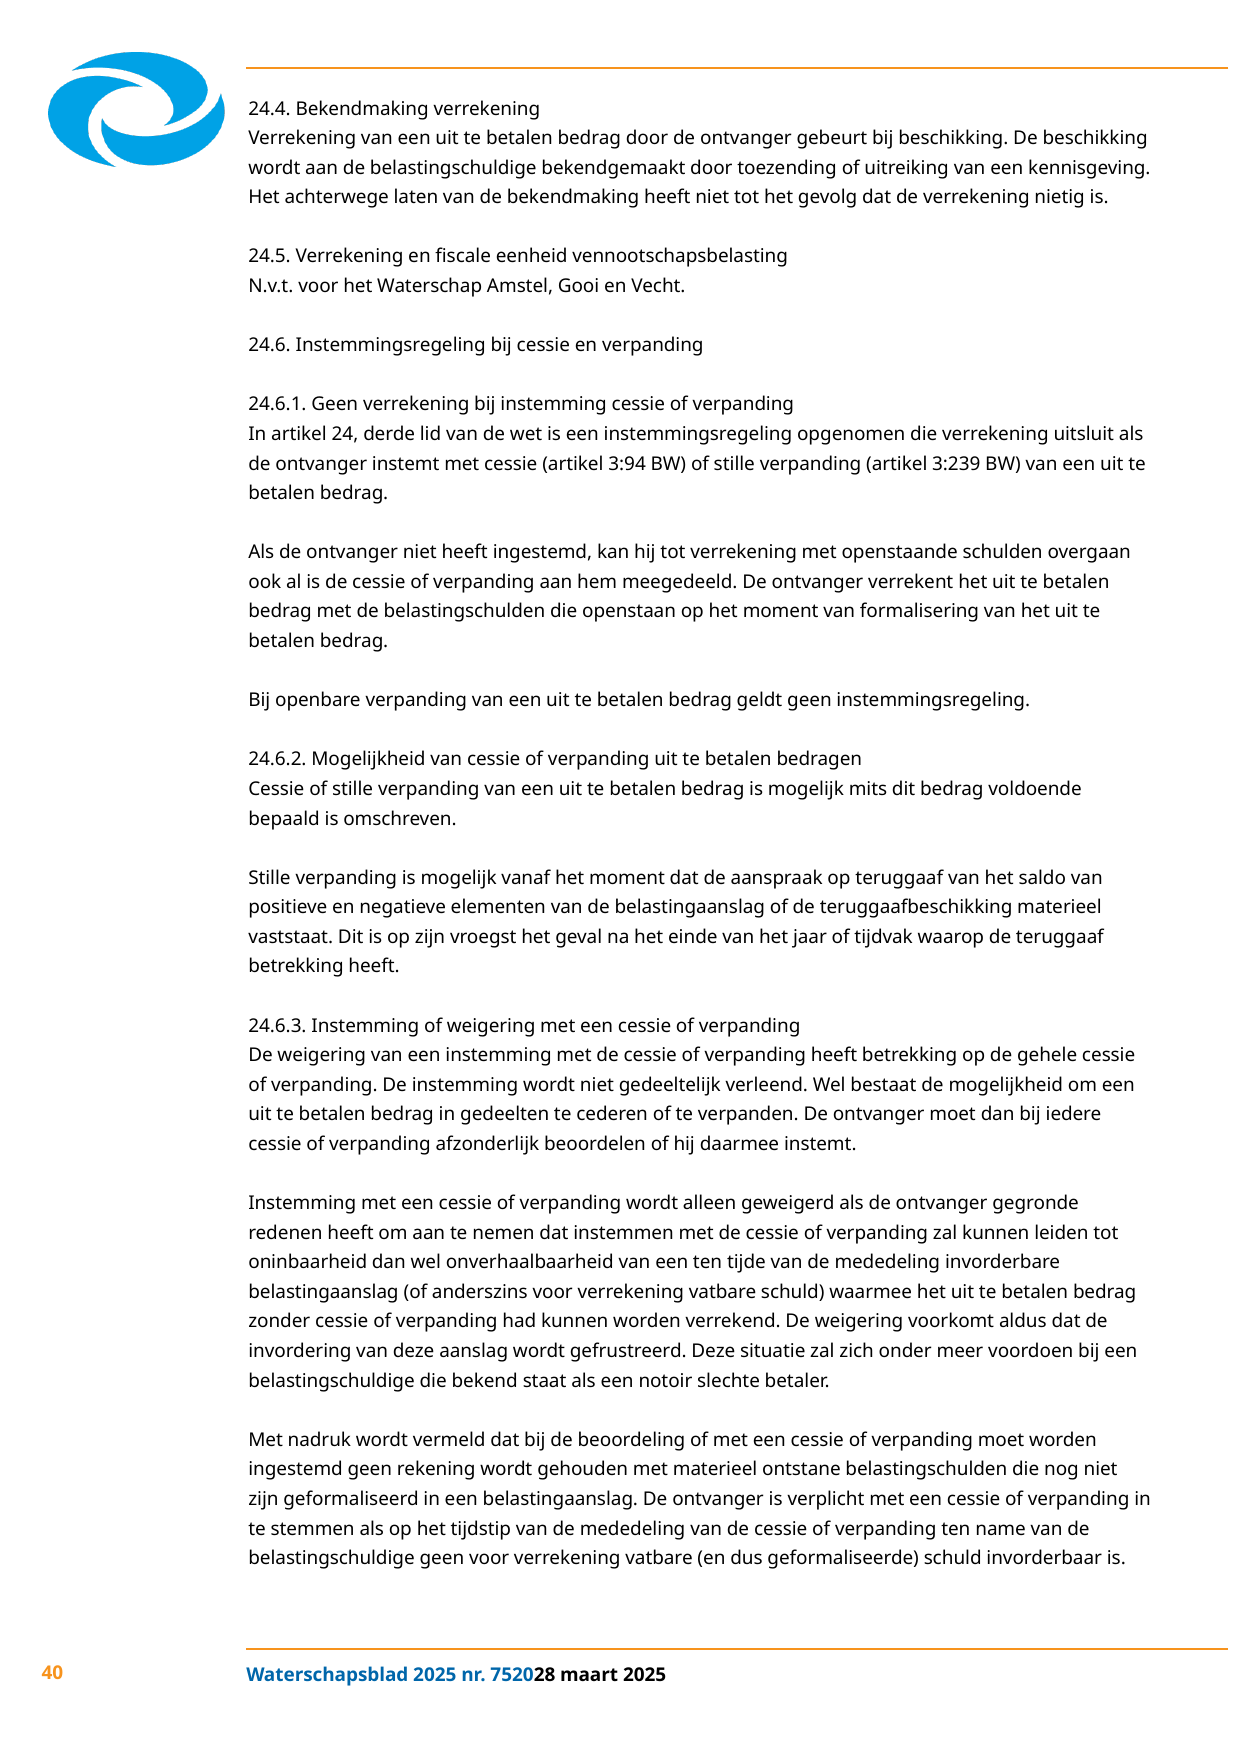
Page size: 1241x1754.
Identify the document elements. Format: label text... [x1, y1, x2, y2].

text 24.6.1. Geen verrekening bij instemming cessie of verpanding [248, 391, 1152, 416]
text In artikel 24, derde lid van de wet is een instemmingsregeling opgenomen die verrekening uitsluit als de ontvanger instemt met cessie (artikel 3:94 BW) of stille verpanding (artikel 3:239 BW) van een uit te betalen bedrag. [248, 420, 1152, 505]
text Als de ontvanger niet heeft ingestemd, kan hij tot verrekening met openstaande schulden overgaan ook al is de cessie of verpanding aan hem meegedeeld. De ontvanger verrekent het uit te betalen bedrag met de belastingschulden die openstaan op het moment van formalisering van het uit te betalen bedrag. [248, 538, 1152, 653]
text 24.6.2. Mogelijkheid van cessie of verpanding uit te betalen bedragen [248, 746, 1152, 771]
text 24.4. Bekendmaking verrekening [248, 95, 1152, 121]
text Stille verpanding is mogelijk vanaf het moment dat de aanspraak op teruggaaf van het saldo van positieve en negatieve elementen van de belastingaanslag of de teruggaafbeschikking materieel vaststaat. Dit is op zijn vroegst het geval na het einde van het jaar of tijdvak waarop de teruggaaf betrekking heeft. [248, 864, 1152, 978]
text Het achterwege laten van de bekendmaking heeft niet tot het gevolg dat de verrekening nietig is. [248, 183, 1152, 209]
text 24.6.3. Instemming of weigering met een cessie of verpanding [248, 1012, 1152, 1038]
text De weigering van een instemming met de cessie of verpanding heeft betrekking op de gehele cessie of verpanding. De instemming wordt niet gedeeltelijk verleend. Wel bestaat de mogelijkheid om een uit te betalen bedrag in gedeelten te cederen of te verpanden. De ontvanger moet dan bij iedere cessie of verpanding afzonderlijk beoordelen of hij daarmee instemt. [248, 1041, 1152, 1156]
text Cessie of stille verpanding van een uit te betalen bedrag is mogelijk mits dit bedrag voldoende bepaald is omschreven. [248, 775, 1152, 831]
text 24.5. Verrekening en fiscale eenheid vennootschapsbelasting [248, 243, 1152, 268]
text Met nadruk wordt vermeld dat bij de beoordeling of met een cessie of verpanding moet worden ingestemd geen rekening wordt gehouden met materieel ontstane belastingschulden die nog niet zijn geformaliseerd in een belastingaanslag. De ontvanger is verplicht met een cessie of verpanding in te stemmen als op het tijdstip van de mededeling van de cessie of verpanding ten name van de belastingschuldige geen voor verrekening vatbare (en dus geformaliseerde) schuld invorderbaar is. [248, 1426, 1152, 1570]
text N.v.t. voor het Waterschap Amstel, Gooi en Vecht. [248, 272, 1152, 298]
text Verrekening van een uit te betalen bedrag door de ontvanger gebeurt bij beschikking. De beschikking wordt aan de belastingschuldige bekendgemaakt door toezending of uitreiking van een kennisgeving. [248, 124, 1152, 180]
text Instemming met een cessie of verpanding wordt alleen geweigerd als de ontvanger gegronde redenen heeft om aan te nemen dat instemmen met de cessie of verpanding zal kunnen leiden tot oninbaarheid dan wel onverhaalbaarheid van een ten tijde van de mededeling invorderbare belastingaanslag (of anderszins voor verrekening vatbare schuld) waarmee het uit te betalen bedrag zonder cessie of verpanding had kunnen worden verrekend. De weigering voorkomt aldus dat de invordering van deze aanslag wordt gefrustreerd. Deze situatie zal zich onder meer voordoen bij een belastingschuldige die bekend staat als een notoir slechte betaler. [248, 1189, 1152, 1393]
text 24.6. Instemmingsregeling bij cessie en verpanding [248, 331, 1152, 357]
text Bij openbare verpanding van een uit te betalen bedrag geldt geen instemmingsregeling. [248, 686, 1152, 712]
picture [41, 47, 231, 172]
